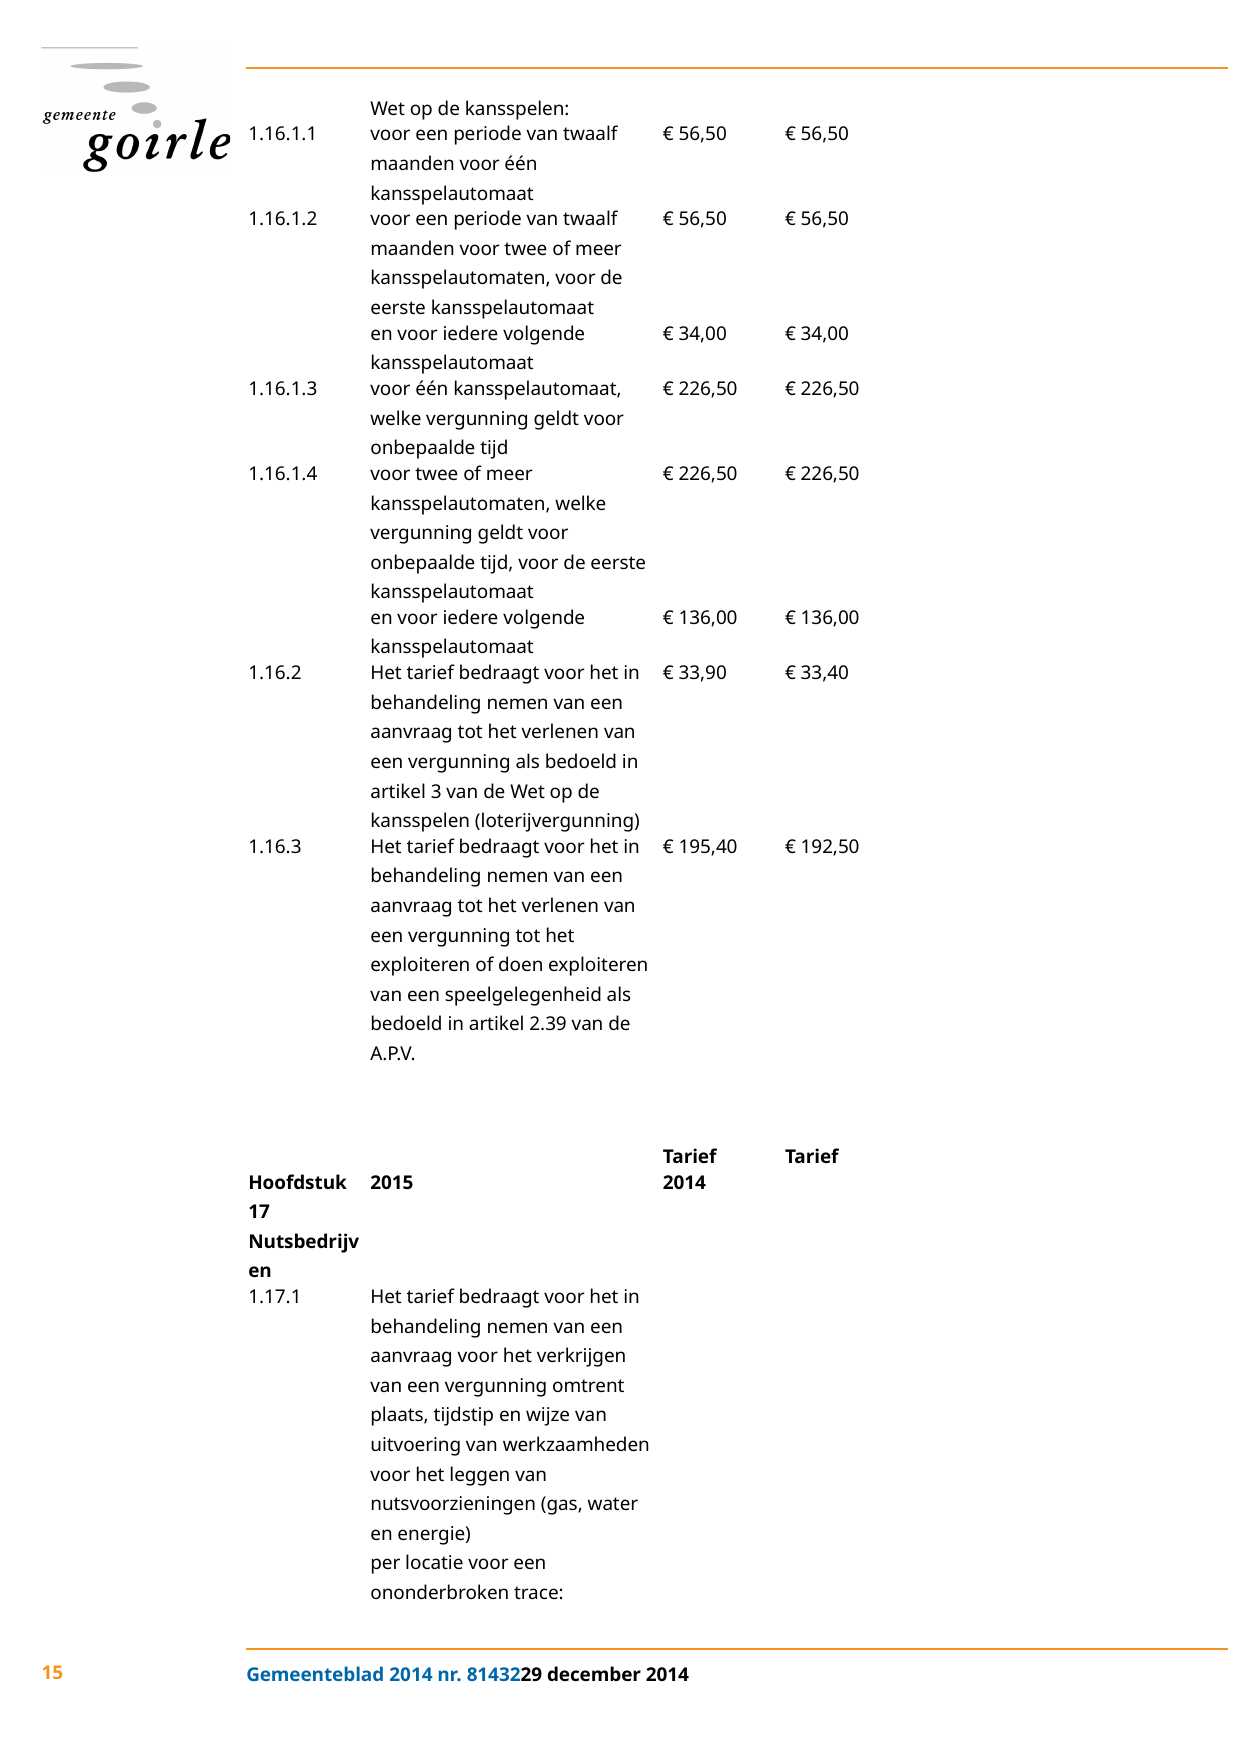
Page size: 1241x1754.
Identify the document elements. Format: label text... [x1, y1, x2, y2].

table_cell [785, 1066, 907, 1092]
table_cell 1.17.1 [248, 1283, 370, 1605]
table_cell € 56,50 [663, 205, 785, 320]
table_cell [370, 1066, 663, 1092]
table_cell 2015 [370, 1169, 663, 1283]
table_cell 1.16.1.2 [248, 205, 370, 320]
table_cell [663, 1118, 785, 1143]
table_cell € 226,50 [785, 375, 907, 460]
table_cell [248, 95, 370, 121]
table_cell 2014 [663, 1169, 785, 1283]
table_cell [663, 1092, 785, 1117]
table_cell voor een periode van twaalf maanden voor twee of meer kansspelautomaten, voor de eerste kansspelautomaat [370, 205, 663, 320]
table_cell € 56,50 [785, 205, 907, 320]
table_cell [248, 320, 370, 375]
picture [41, 47, 231, 172]
table_cell € 136,00 [785, 604, 907, 659]
table_cell [248, 604, 370, 659]
table_cell € 192,50 [785, 833, 907, 1066]
table_cell € 226,50 [663, 460, 785, 604]
table_cell Tarief [663, 1143, 785, 1169]
table_cell [248, 1118, 370, 1143]
table_cell 1.16.1.4 [248, 460, 370, 604]
table_cell [370, 1118, 663, 1143]
table_cell Het tarief bedraagt voor het in behandeling nemen van een aanvraag tot het verlenen van een vergunning tot het exploiteren of doen exploiteren van een speelgelegenheid als bedoeld in artikel 2.39 van de A.P.V. [370, 833, 663, 1066]
table_cell en voor iedere volgende kansspelautomaat [370, 604, 663, 659]
table_cell 1.16.2 [248, 660, 370, 833]
table_cell Wet op de kansspelen: [370, 95, 663, 121]
table_cell € 56,50 [785, 121, 907, 205]
table_cell € 33,90 [663, 660, 785, 833]
table_cell € 195,40 [663, 833, 785, 1066]
table_cell [248, 1066, 370, 1092]
table_cell 1.16.3 [248, 833, 370, 1066]
table_cell € 136,00 [663, 604, 785, 659]
table_cell [248, 1092, 370, 1117]
table_cell voor een periode van twaalf maanden voor één kansspelautomaat [370, 121, 663, 205]
table_cell 1.16.1.3 [248, 375, 370, 460]
table_cell [370, 1143, 663, 1169]
table_cell Hoofdstuk 17 Nutsbedrijven [248, 1169, 370, 1283]
table_cell [785, 1092, 907, 1117]
table_cell voor één kansspelautomaat, welke vergunning geldt voor onbepaalde tijd [370, 375, 663, 460]
table_cell Tarief [785, 1143, 907, 1169]
table_cell [663, 1066, 785, 1092]
table_cell voor twee of meer kansspelautomaten, welke vergunning geldt voor onbepaalde tijd, voor de eerste kansspelautomaat [370, 460, 663, 604]
table_cell € 226,50 [785, 460, 907, 604]
table_cell Het tarief bedraagt voor het in behandeling nemen van een aanvraag tot het verlenen van een vergunning als bedoeld in artikel 3 van de Wet op de kansspelen (loterijvergunning) [370, 660, 663, 833]
table_cell en voor iedere volgende kansspelautomaat [370, 320, 663, 375]
table_cell € 34,00 [663, 320, 785, 375]
table_cell € 226,50 [663, 375, 785, 460]
table_cell [785, 1118, 907, 1143]
table_cell [370, 1092, 663, 1117]
table_cell € 56,50 [663, 121, 785, 205]
table_cell € 34,00 [785, 320, 907, 375]
table_cell € 33,40 [785, 660, 907, 833]
table_cell 1.16.1.1 [248, 121, 370, 205]
table_cell [248, 1143, 370, 1169]
table_cell Het tarief bedraagt voor het in behandeling nemen van een aanvraag voor het verkrijgen van een vergunning omtrent plaats, tijdstip en wijze van uitvoering van werkzaamheden voor het leggen van nutsvoorzieningen (gas, water en energie) per locatie voor een ononderbroken trace: [370, 1283, 663, 1605]
